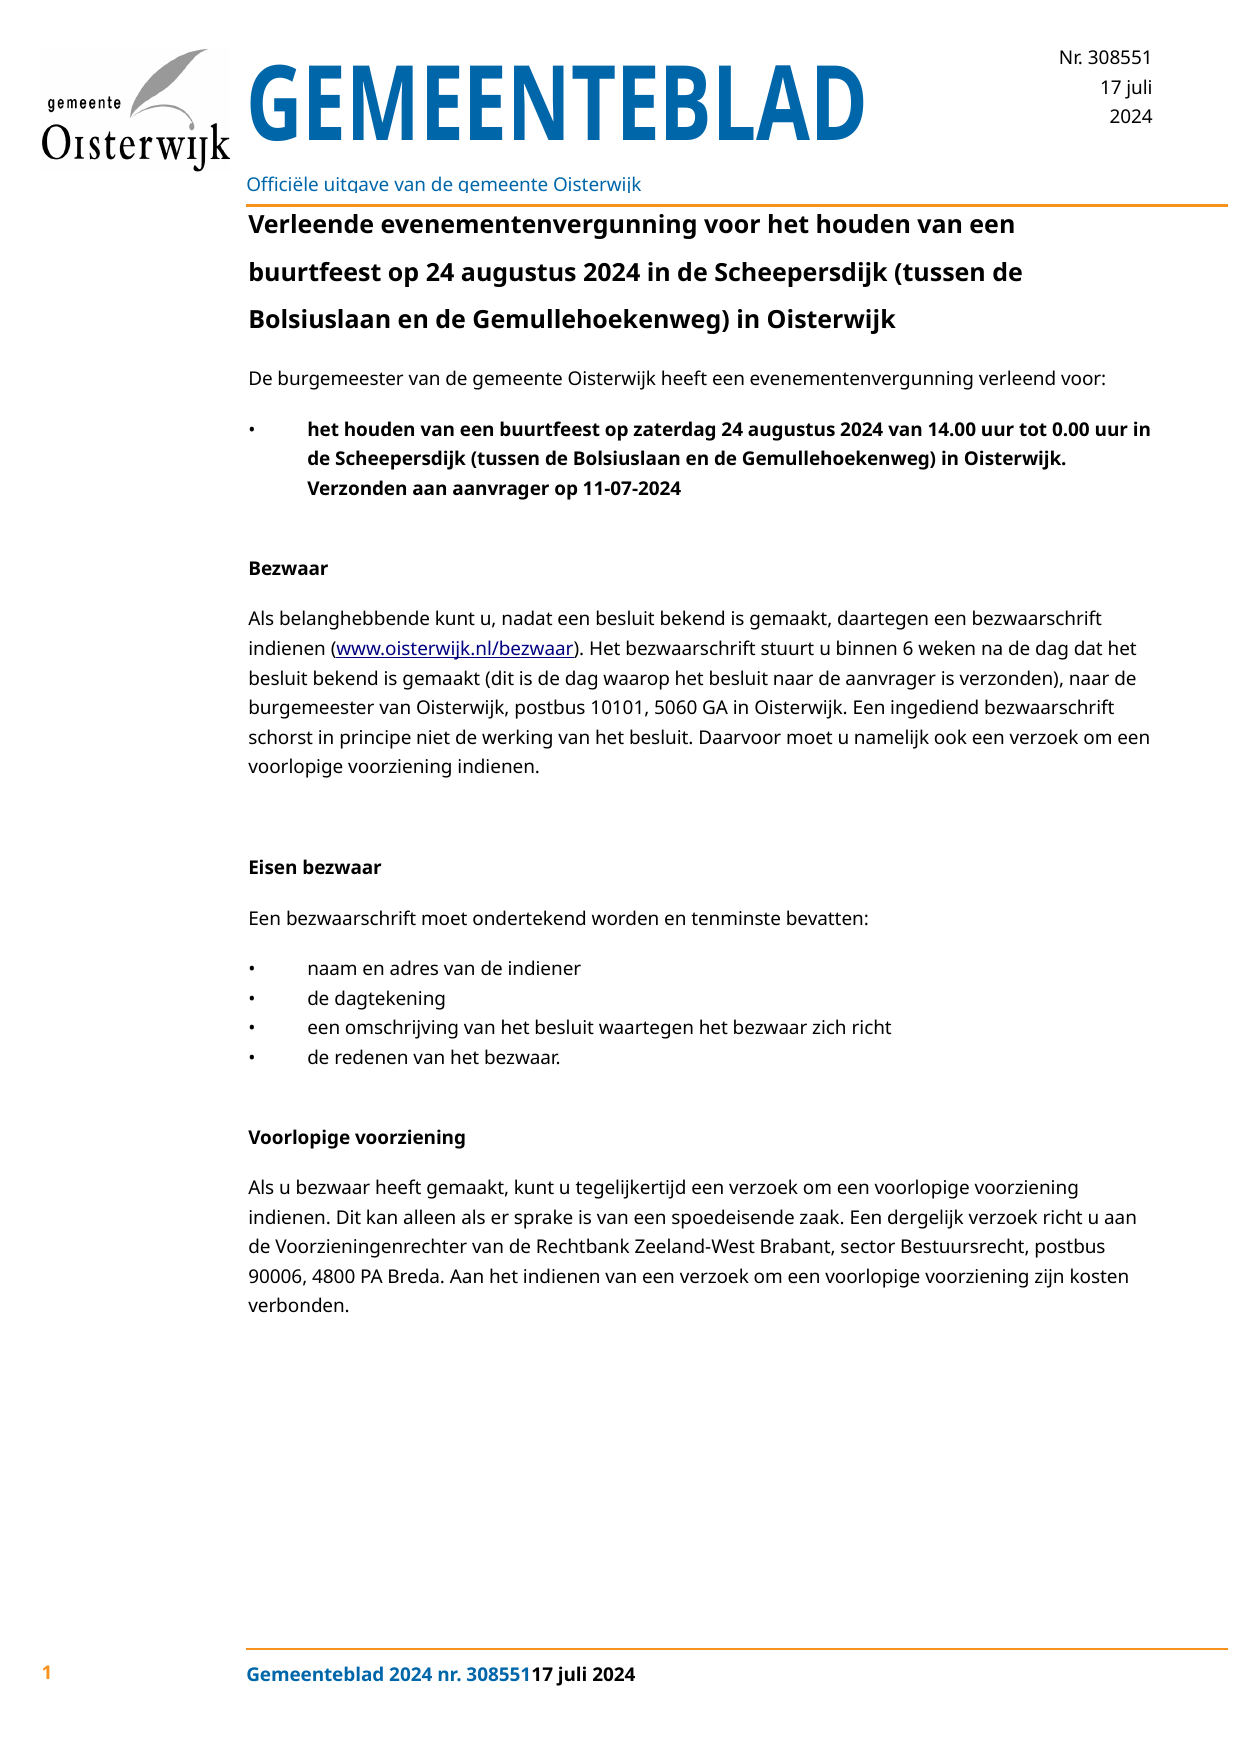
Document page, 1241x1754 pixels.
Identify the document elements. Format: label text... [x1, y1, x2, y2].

text Verleende evenementenvergunning voor het houden van een buurtfeest op 24 augustus 2024 in de Scheepersdijk (tussen de Bolsiuslaan en de Gemullehoekenweg) in Oisterwijk [248, 207, 1152, 336]
text Voorlopige voorziening [248, 1124, 1152, 1149]
text Eisen bezwaar [248, 854, 1152, 880]
text Bezwaar [248, 555, 1152, 581]
text Als u bezwaar heeft gemaakt, kunt u tegelijkertijd een verzoek om een voorlopige voorziening indienen. Dit kan alleen als er sprake is van een spoedeisende zaak. Een dergelijk verzoek richt u aan de Voorzieningenrechter van de Rechtbank Zeeland-West Brabant, sector Bestuursrecht, postbus 90006, 4800 PA Breda. Aan het indienen van een verzoek om een voorlopige voorziening zijn kosten verbonden. [248, 1174, 1152, 1318]
picture [41, 47, 231, 172]
list de dagtekening [248, 985, 1152, 1010]
list een omschrijving van het besluit waartegen het bezwaar zich richt [248, 1014, 1152, 1040]
list naam en adres van de indiener [248, 955, 1152, 981]
list het houden van een buurtfeest op zaterdag 24 augustus 2024 van 14.00 uur tot 0.00 uur in de Scheepersdijk (tussen de Bolsiuslaan en de Gemullehoekenweg) in Oisterwijk. Verzonden aan aanvrager op 11-07-2024 [248, 416, 1152, 501]
text Als belanghebbende kunt u, nadat een besluit bekend is gemaakt, daartegen een bezwaarschrift indienen (www.oisterwijk.nl/bezwaar). Het bezwaarschrift stuurt u binnen 6 weken na de dag dat het besluit bekend is gemaakt (dit is de dag waarop het besluit naar de aanvrager is verzonden), naar de burgemeester van Oisterwijk, postbus 10101, 5060 GA in Oisterwijk. Een ingediend bezwaarschrift schorst in principe niet de werking van het besluit. Daarvoor moet u namelijk ook een verzoek om een voorlopige voorziening indienen. [248, 606, 1152, 779]
list de redenen van het bezwaar. [248, 1044, 1152, 1069]
text Een bezwaarschrift moet ondertekend worden en tenminste bevatten: [248, 905, 1152, 930]
text De burgemeester van de gemeente Oisterwijk heeft een evenementenvergunning verleend voor: [248, 366, 1152, 391]
